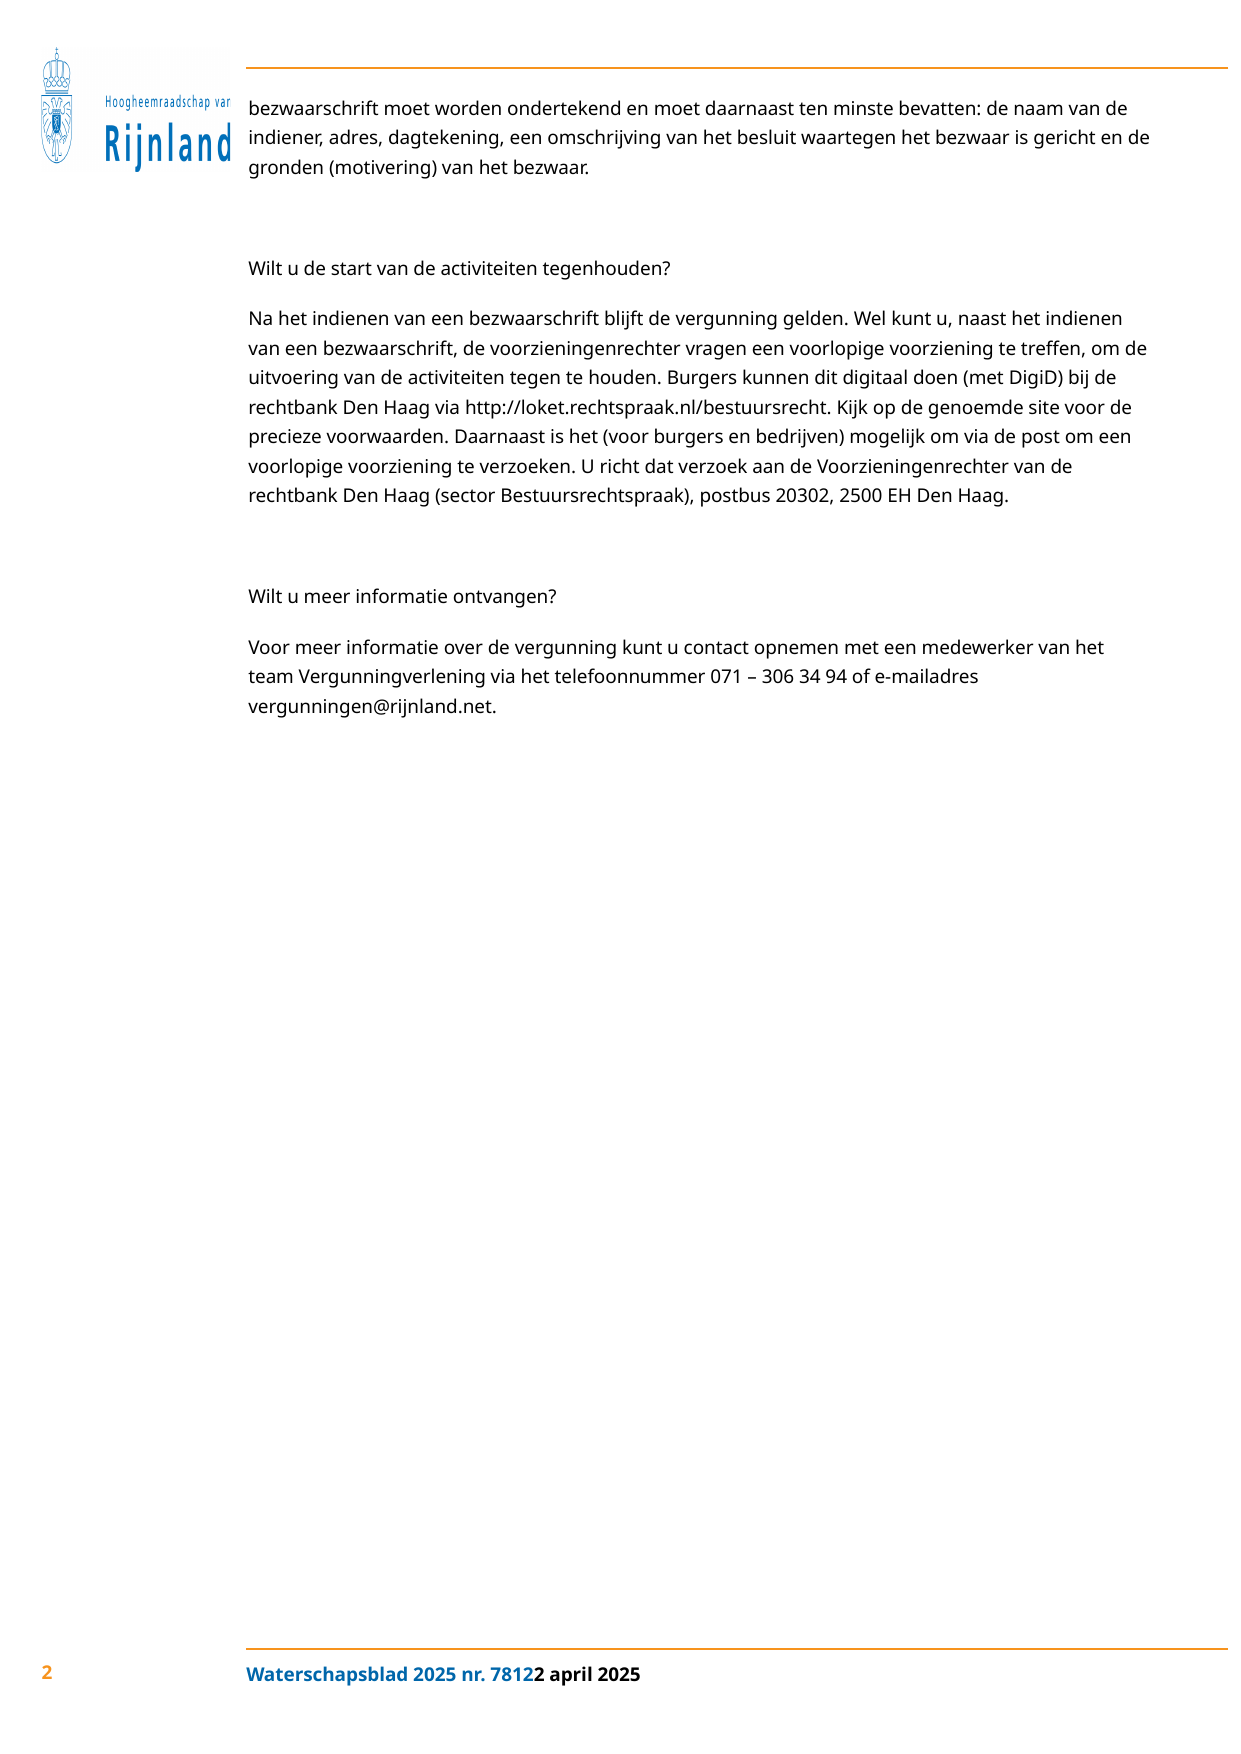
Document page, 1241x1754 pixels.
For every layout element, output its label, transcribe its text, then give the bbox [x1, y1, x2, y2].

text Na het indienen van een bezwaarschrift blijft de vergunning gelden. Wel kunt u, naast het indienen van een bezwaarschrift, de voorzieningenrechter vragen een voorlopige voorziening te treffen, om de uitvoering van de activiteiten tegen te houden. Burgers kunnen dit digitaal doen (met DigiD) bij de rechtbank Den Haag via http://loket.rechtspraak.nl/bestuursrecht. Kijk op de genoemde site voor de precieze voorwaarden. Daarnaast is het (voor burgers en bedrijven) mogelijk om via de post om een voorlopige voorziening te verzoeken. U richt dat verzoek aan de Voorzieningenrechter van de rechtbank Den Haag (sector Bestuursrechtspraak), postbus 20302, 2500 EH Den Haag. [248, 305, 1152, 508]
text Voor meer informatie over de vergunning kunt u contact opnemen met een medewerker van het team Vergunningverlening via het telefoonnummer 071 – 306 34 94 of e-mailadres vergunningen@rijnland.net. [248, 634, 1152, 719]
text Wilt u meer informatie ontvangen? [248, 583, 1152, 609]
text bezwaarschrift moet worden ondertekend en moet daarnaast ten minste bevatten: de naam van de indiener, adres, dagtekening, een omschrijving van het besluit waartegen het bezwaar is gericht en de gronden (motivering) van het bezwaar. [248, 95, 1152, 180]
text Wilt u de start van de activiteiten tegenhouden? [248, 255, 1152, 281]
picture [41, 47, 231, 172]
